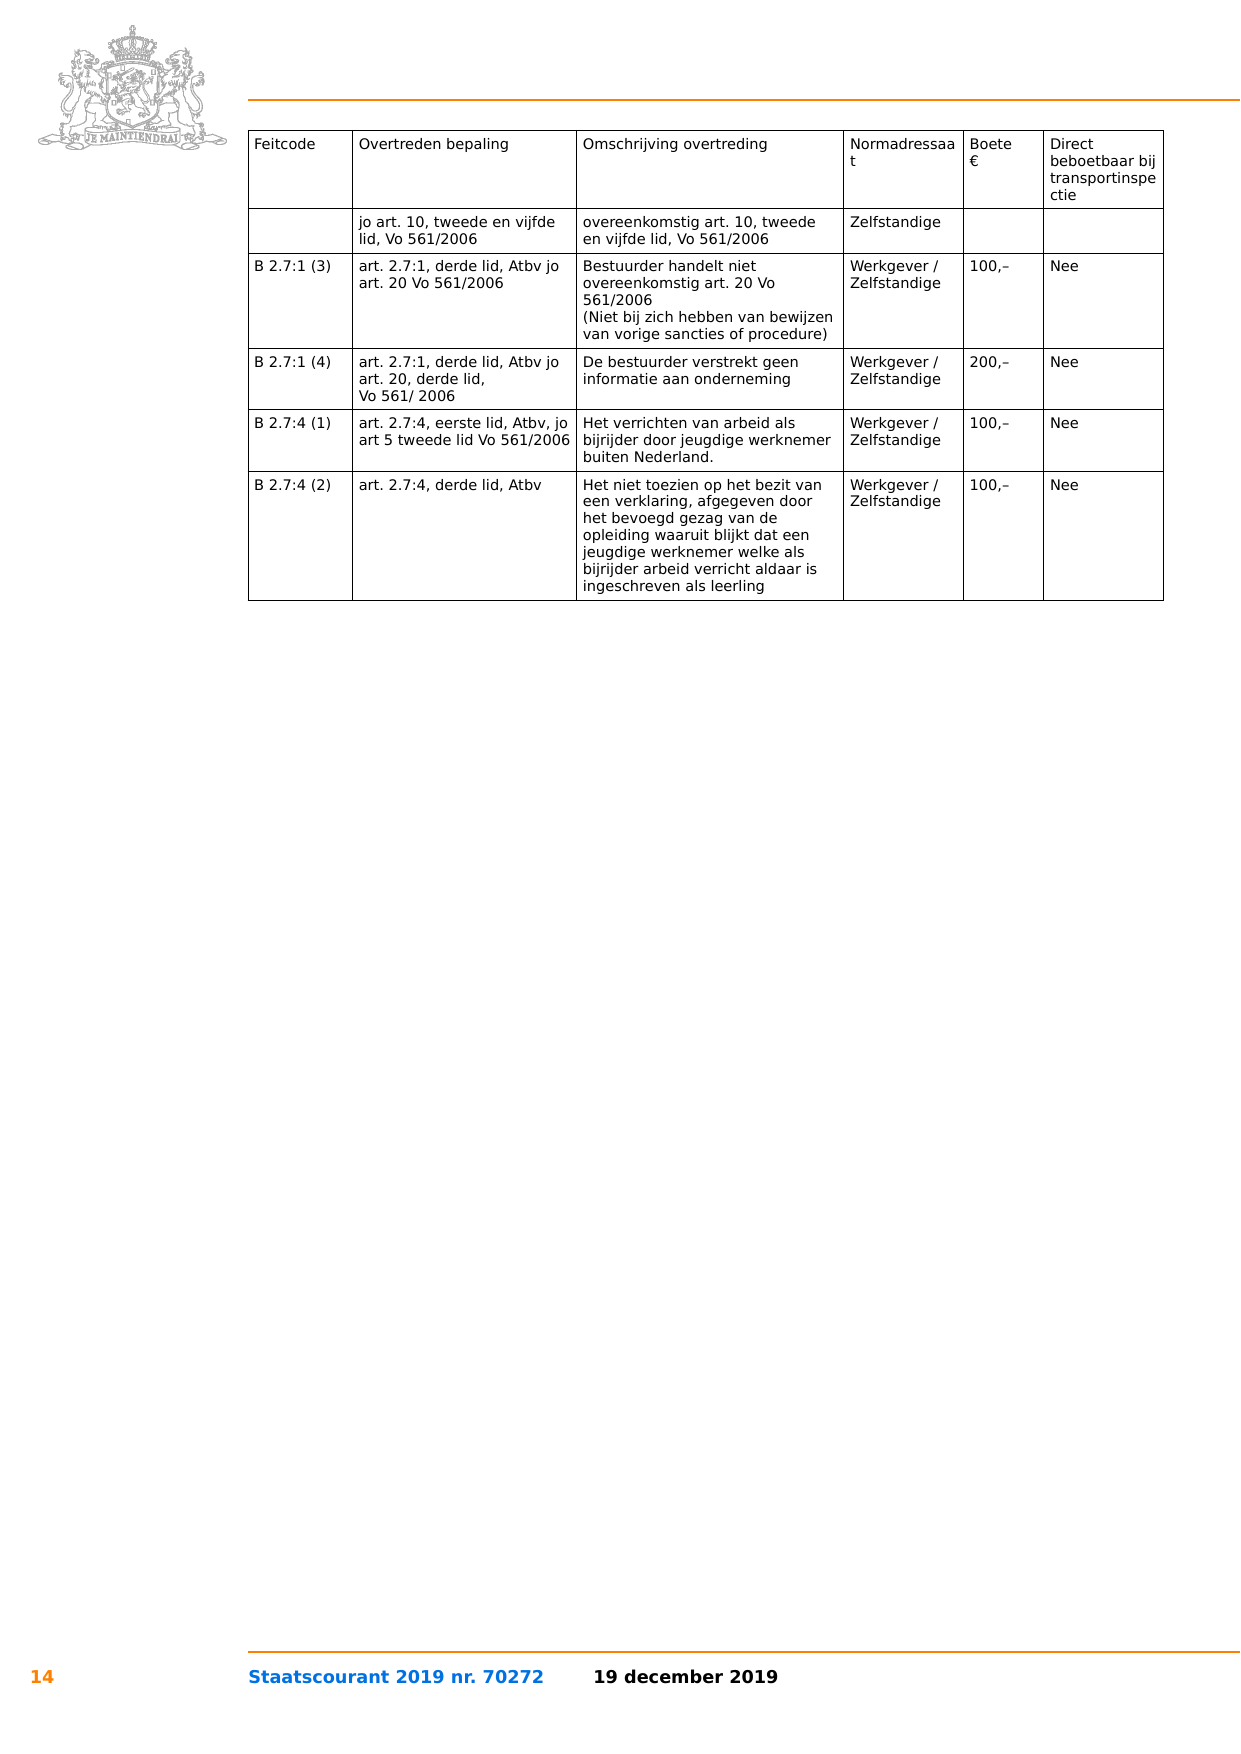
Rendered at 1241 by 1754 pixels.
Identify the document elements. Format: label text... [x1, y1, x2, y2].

table_cell overeenkomstig art. 10, tweede en vijfde lid, Vo 561/2006 [577, 209, 843, 253]
table_cell Nee [1044, 472, 1163, 600]
table_cell B 2.7:1 (4) [249, 349, 352, 409]
table_cell Nee [1044, 410, 1163, 471]
table_cell Nee [1044, 349, 1163, 409]
table_cell Het verrichten van arbeid als bijrijder door jeugdige werknemer buiten Nederland. [577, 410, 843, 471]
table_cell art. 2.7:4, derde lid, Atbv [353, 472, 576, 600]
table_cell B 2.7:4 (1) [249, 410, 352, 471]
table_header Feitcode [249, 131, 352, 208]
table_cell Werkgever / Zelfstandige [844, 254, 963, 348]
table_cell Werkgever / Zelfstandige [844, 472, 963, 600]
table_cell [1044, 209, 1163, 253]
table_cell Bestuurder handelt niet overeenkomstig art. 20 Vo 561/2006 (Niet bij zich hebben van bewijzen van vorige sancties of procedure) [577, 254, 843, 348]
table_cell Werkgever / Zelfstandige [844, 410, 963, 471]
picture [38, 25, 227, 150]
table_cell 200,– [964, 349, 1043, 409]
table_cell De bestuurder verstrekt geen informatie aan onderneming [577, 349, 843, 409]
table_cell 100,– [964, 410, 1043, 471]
table_cell B 2.7:4 (2) [249, 472, 352, 600]
table_header Omschrijving overtreding [577, 131, 843, 208]
table_header Overtreden bepaling [353, 131, 576, 208]
table_cell Nee [1044, 254, 1163, 348]
table_cell art. 2.7:1, derde lid, Atbv jo art. 20 Vo 561/2006 [353, 254, 576, 348]
table_header Normadressaat [844, 131, 963, 208]
table_cell Werkgever / Zelfstandige [844, 349, 963, 409]
table_cell [964, 209, 1043, 253]
table_cell [249, 209, 352, 253]
table_cell 100,– [964, 254, 1043, 348]
table_header Boete € [964, 131, 1043, 208]
table_cell 100,– [964, 472, 1043, 600]
table_cell art. 2.7:1, derde lid, Atbv jo art. 20, derde lid, Vo 561/ 2006 [353, 349, 576, 409]
table_header Direct beboetbaar bij transportinspectie [1044, 131, 1163, 208]
table_cell Het niet toezien op het bezit van een verklaring, afgegeven door het bevoegd gezag van de opleiding waaruit blijkt dat een jeugdige werknemer welke als bijrijder arbeid verricht aldaar is ingeschreven als leerling [577, 472, 843, 600]
table_cell art. 2.7:4, eerste lid, Atbv, jo art 5 tweede lid Vo 561/2006 [353, 410, 576, 471]
table_cell jo art. 10, tweede en vijfde lid, Vo 561/2006 [353, 209, 576, 253]
table_cell B 2.7:1 (3) [249, 254, 352, 348]
table_cell Zelfstandige [844, 209, 963, 253]
